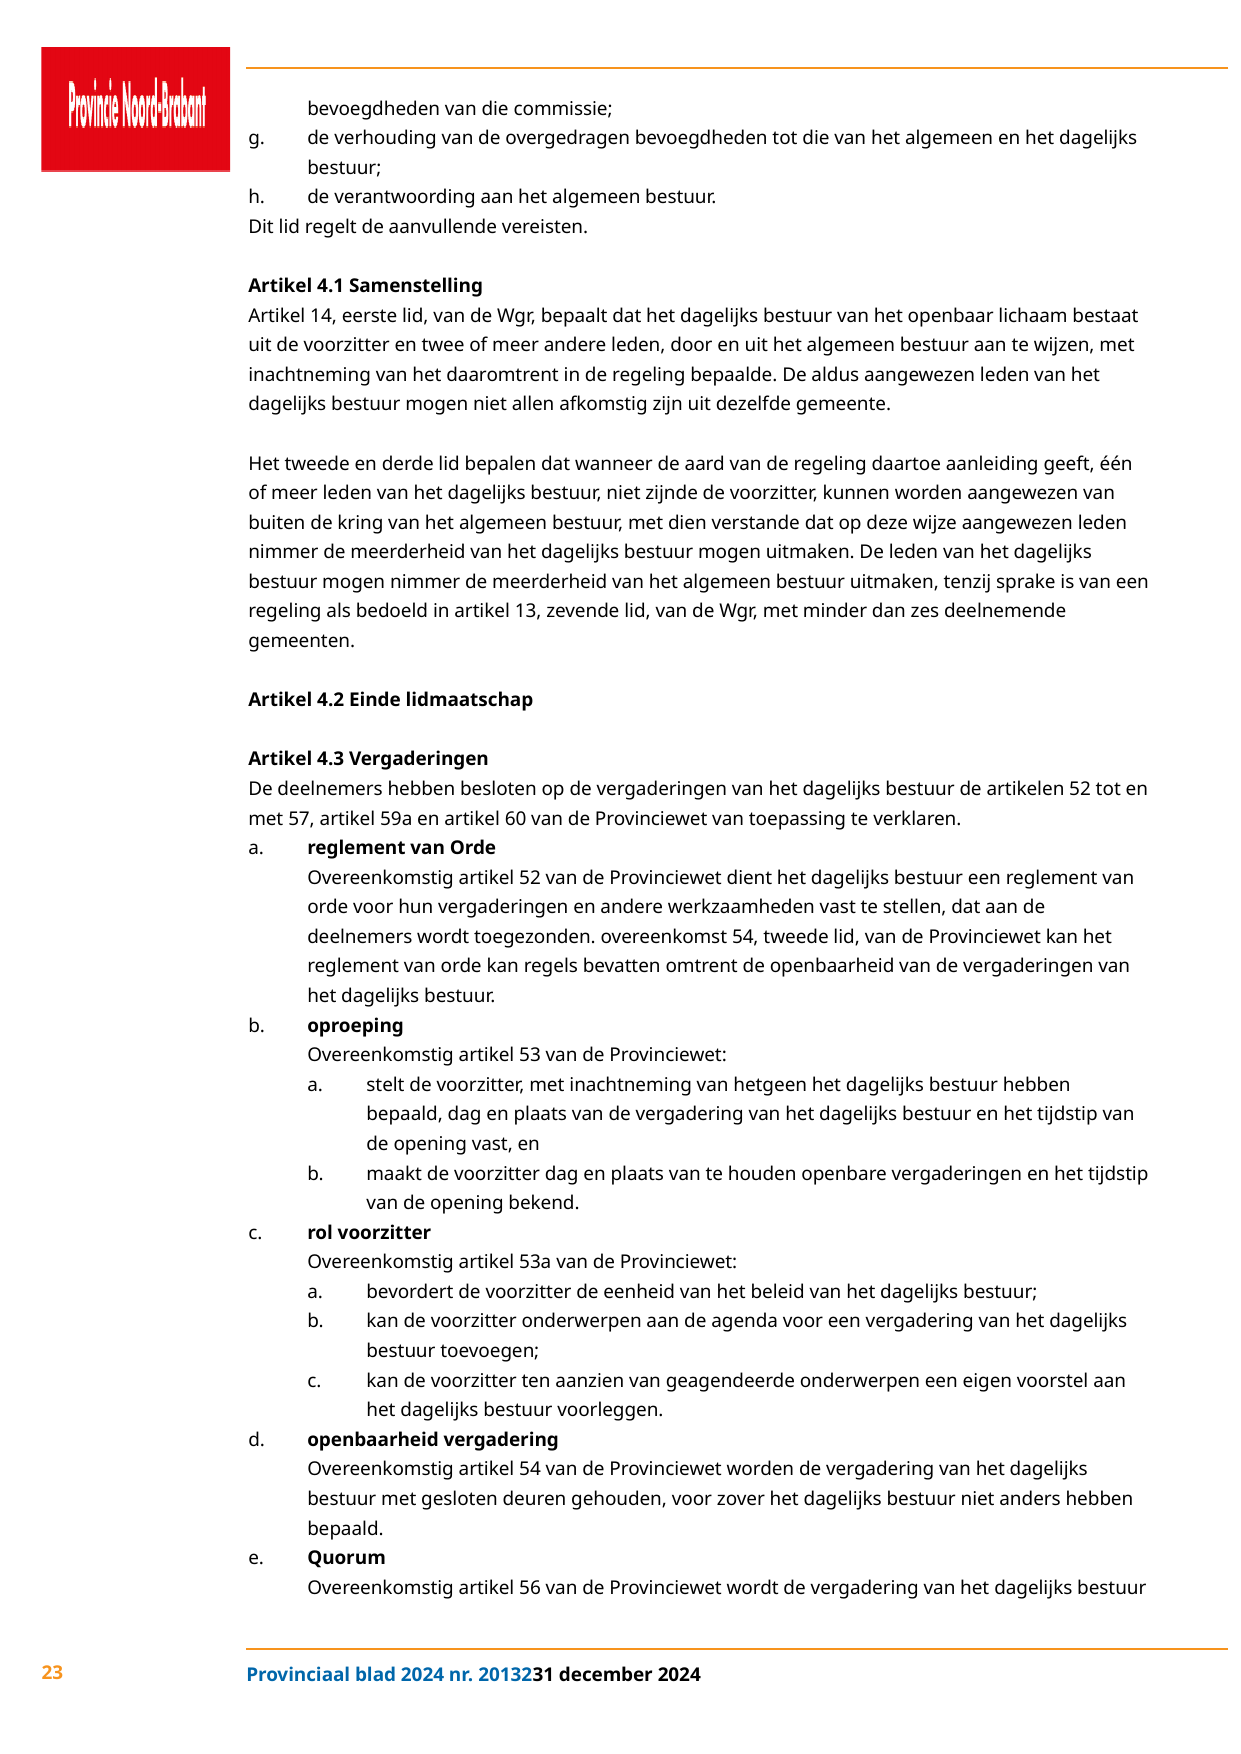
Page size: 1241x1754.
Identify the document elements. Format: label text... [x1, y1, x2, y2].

list openbaarheid vergadering [248, 1426, 1152, 1452]
list Quorum [248, 1544, 1152, 1570]
text Artikel 4.2 Einde lidmaatschap [248, 686, 1152, 712]
list de verantwoording aan het algemeen bestuur. [248, 183, 1152, 209]
text Artikel 4.3 Vergaderingen [248, 746, 1152, 771]
list de verhouding van de overgedragen bevoegdheden tot die van het algemeen en het dagelijks bestuur; [248, 124, 1152, 180]
list kan de voorzitter ten aanzien van geagendeerde onderwerpen een eigen voorstel aan het dagelijks bestuur voorleggen. [307, 1367, 1152, 1422]
list Overeenkomstig artikel 54 van de Provinciewet worden de vergadering van het dagelijks bestuur met gesloten deuren gehouden, voor zover het dagelijks bestuur niet anders hebben bepaald. [248, 1456, 1152, 1541]
list Overeenkomstig artikel 56 van de Provinciewet wordt de vergadering van het dagelijks bestuur [248, 1574, 1152, 1600]
list reglement van Orde [248, 834, 1152, 860]
list rol voorzitter [248, 1219, 1152, 1245]
picture [41, 47, 231, 172]
text Artikel 14, eerste lid, van de Wgr, bepaalt dat het dagelijks bestuur van het openbaar lichaam bestaat uit de voorzitter en twee of meer andere leden, door en uit het algemeen bestuur aan te wijzen, met inachtneming van het daaromtrent in de regeling bepaalde. De aldus aangewezen leden van het dagelijks bestuur mogen niet allen afkomstig zijn uit dezelfde gemeente. [248, 302, 1152, 416]
list Overeenkomstig artikel 52 van de Provinciewet dient het dagelijks bestuur een reglement van orde voor hun vergaderingen en andere werkzaamheden vast te stellen, dat aan de deelnemers wordt toegezonden. overeenkomst 54, tweede lid, van de Provinciewet kan het reglement van orde kan regels bevatten omtrent de openbaarheid van de vergaderingen van het dagelijks bestuur. [248, 864, 1152, 1008]
list bevordert de voorzitter de eenheid van het beleid van het dagelijks bestuur; [307, 1278, 1152, 1304]
list Overeenkomstig artikel 53a van de Provinciewet: [248, 1248, 1152, 1274]
list maakt de voorzitter dag en plaats van te houden openbare vergaderingen en het tijdstip van de opening bekend. [307, 1160, 1152, 1215]
list bevoegdheden van die commissie; [248, 95, 1152, 121]
list stelt de voorzitter, met inachtneming van hetgeen het dagelijks bestuur hebben bepaald, dag en plaats van de vergadering van het dagelijks bestuur en het tijdstip van de opening vast, en [307, 1071, 1152, 1156]
list oproeping [248, 1012, 1152, 1038]
text De deelnemers hebben besloten op de vergaderingen van het dagelijks bestuur de artikelen 52 tot en met 57, artikel 59a en artikel 60 van de Provinciewet van toepassing te verklaren. [248, 775, 1152, 831]
list Overeenkomstig artikel 53 van de Provinciewet: [248, 1041, 1152, 1067]
text Dit lid regelt de aanvullende vereisten. [248, 213, 1152, 239]
list kan de voorzitter onderwerpen aan de agenda voor een vergadering van het dagelijks bestuur toevoegen; [307, 1308, 1152, 1363]
text Het tweede en derde lid bepalen dat wanneer de aard van de regeling daartoe aanleiding geeft, één of meer leden van het dagelijks bestuur, niet zijnde de voorzitter, kunnen worden aangewezen van buiten de kring van het algemeen bestuur, met dien verstande dat op deze wijze aangewezen leden nimmer de meerderheid van het dagelijks bestuur mogen uitmaken. De leden van het dagelijks bestuur mogen nimmer de meerderheid van het algemeen bestuur uitmaken, tenzij sprake is van een regeling als bedoeld in artikel 13, zevende lid, van de Wgr, met minder dan zes deelnemende gemeenten. [248, 450, 1152, 653]
text Artikel 4.1 Samenstelling [248, 272, 1152, 298]
